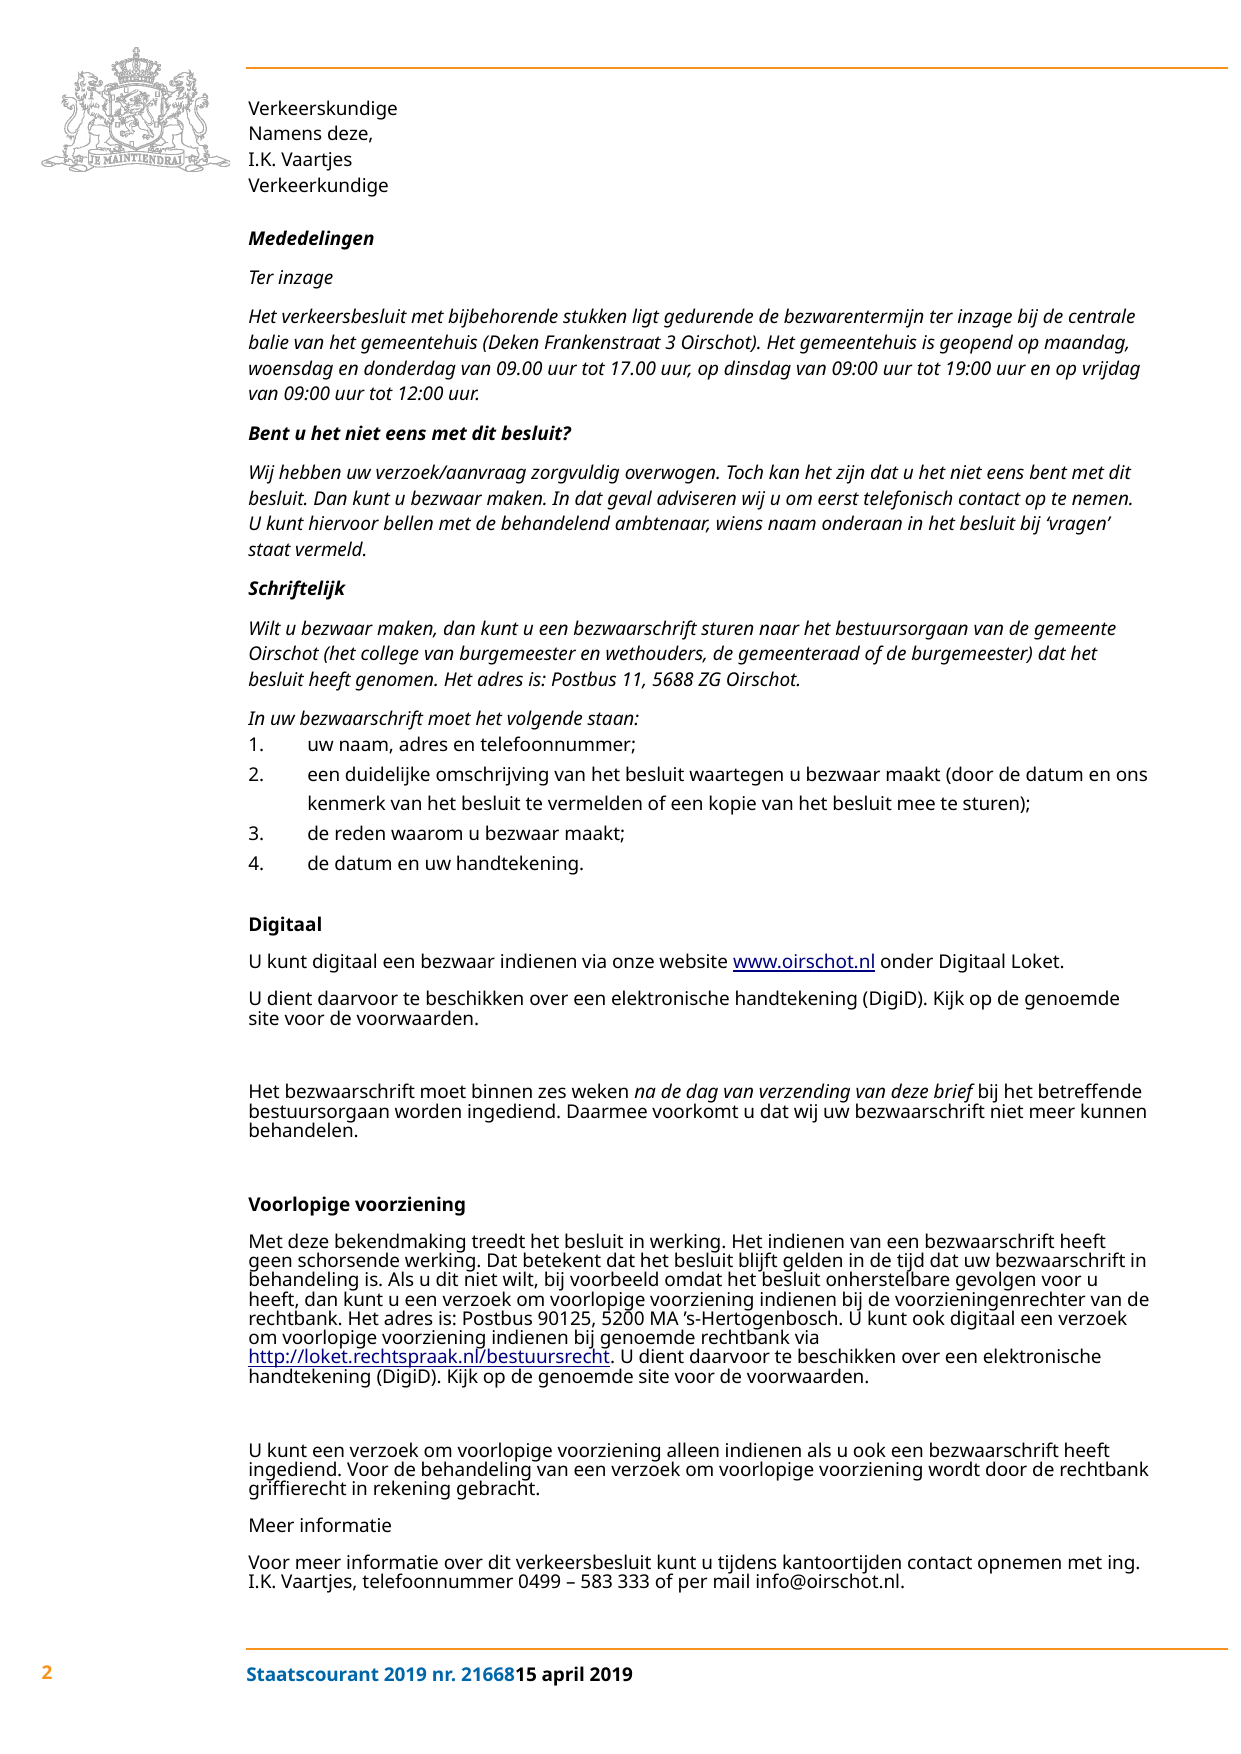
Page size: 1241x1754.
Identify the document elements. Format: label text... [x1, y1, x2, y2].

text Ter inzage [248, 264, 1152, 290]
text Wij hebben uw verzoek/aanvraag zorgvuldig overwogen. Toch kan het zijn dat u het niet eens bent met dit besluit. Dan kunt u bezwaar maken. In dat geval adviseren wij u om eerst telefonisch contact op te nemen. U kunt hiervoor bellen met de behandelend ambtenaar, wiens naam onderaan in het besluit bij ‘vragen’ staat vermeld. [248, 459, 1152, 562]
text Voor meer informatie over dit verkeersbesluit kunt u tijdens kantoortijden contact opnemen met ing. I.K. Vaartjes, telefoonnummer 0499 – 583 333 of per mail info@oirschot.nl. [248, 1554, 1152, 1593]
list de reden waarom u bezwaar maakt; [248, 820, 1152, 846]
text Meer informatie [248, 1517, 1152, 1537]
picture [41, 47, 231, 172]
text U kunt een verzoek om voorlopige voorziening alleen indienen als u ook een bezwaarschrift heeft ingediend. Voor de behandeling van een verzoek om voorlopige voorziening wordt door de rechtbank griffierecht in rekening gebracht. [248, 1442, 1152, 1499]
text Schriftelijk [248, 576, 1152, 601]
text Verkeerkundige [248, 172, 1152, 198]
text Met deze bekendmaking treedt het besluit in werking. Het indienen van een bezwaarschrift heeft geen schorsende werking. Dat betekent dat het besluit blijft gelden in de tijd dat uw bezwaarschrift in behandeling is. Als u dit niet wilt, bij voorbeeld omdat het besluit onherstelbare gevolgen voor u heeft, dan kunt u een verzoek om voorlopige voorziening indienen bij de voorzieningenrechter van de rechtbank. Het adres is: Postbus 90125, 5200 MA ’s-Hertogenbosch. U kunt ook digitaal een verzoek om voorlopige voorziening indienen bij genoemde rechtbank via http://loket.rechtspraak.nl/bestuursrecht. U dient daarvoor te beschikken over een elektronische handtekening (DigiD). Kijk op de genoemde site voor de voorwaarden. [248, 1233, 1152, 1387]
text Bent u het niet eens met dit besluit? [248, 420, 1152, 446]
list de datum en uw handtekening. [248, 850, 1152, 875]
list uw naam, adres en telefoonnummer; [248, 731, 1152, 757]
text Het verkeersbesluit met bijbehorende stukken ligt gedurende de bezwarentermijn ter inzage bij de centrale balie van het gemeentehuis (Deken Frankenstraat 3 Oirschot). Het gemeentehuis is geopend op maandag, woensdag en donderdag van 09.00 uur tot 17.00 uur, op dinsdag van 09:00 uur tot 19:00 uur en op vrijdag van 09:00 uur tot 12:00 uur. [248, 303, 1152, 406]
text U dient daarvoor te beschikken over een elektronische handtekening (DigiD). Kijk op de genoemde site voor de voorwaarden. [248, 990, 1152, 1029]
text Verkeerskundige [248, 95, 1152, 121]
text Het bezwaarschrift moet binnen zes weken na de dag van verzending van deze brief bij het betreffende bestuursorgaan worden ingediend. Daarmee voorkomt u dat wij uw bezwaarschrift niet meer kunnen behandelen. [248, 1083, 1152, 1141]
text Namens deze, [248, 121, 1152, 146]
text U kunt digitaal een bezwaar indienen via onze website www.oirschot.nl onder Digitaal Loket. [248, 953, 1152, 972]
list een duidelijke omschrijving van het besluit waartegen u bezwaar maakt (door de datum en ons kenmerk van het besluit te vermelden of een kopie van het besluit mee te sturen); [248, 761, 1152, 816]
text In uw bezwaarschrift moet het volgende staan: [248, 706, 1152, 731]
text I.K. Vaartjes [248, 146, 1152, 172]
text Voorlopige voorziening [248, 1196, 1152, 1215]
text Digitaal [248, 916, 1152, 936]
text Mededelingen [248, 225, 1152, 251]
text Wilt u bezwaar maken, dan kunt u een bezwaarschrift sturen naar het bestuursorgaan van de gemeente Oirschot (het college van burgemeester en wethouders, de gemeenteraad of de burgemeester) dat het besluit heeft genomen. Het adres is: Postbus 11, 5688 ZG Oirschot. [248, 615, 1152, 692]
